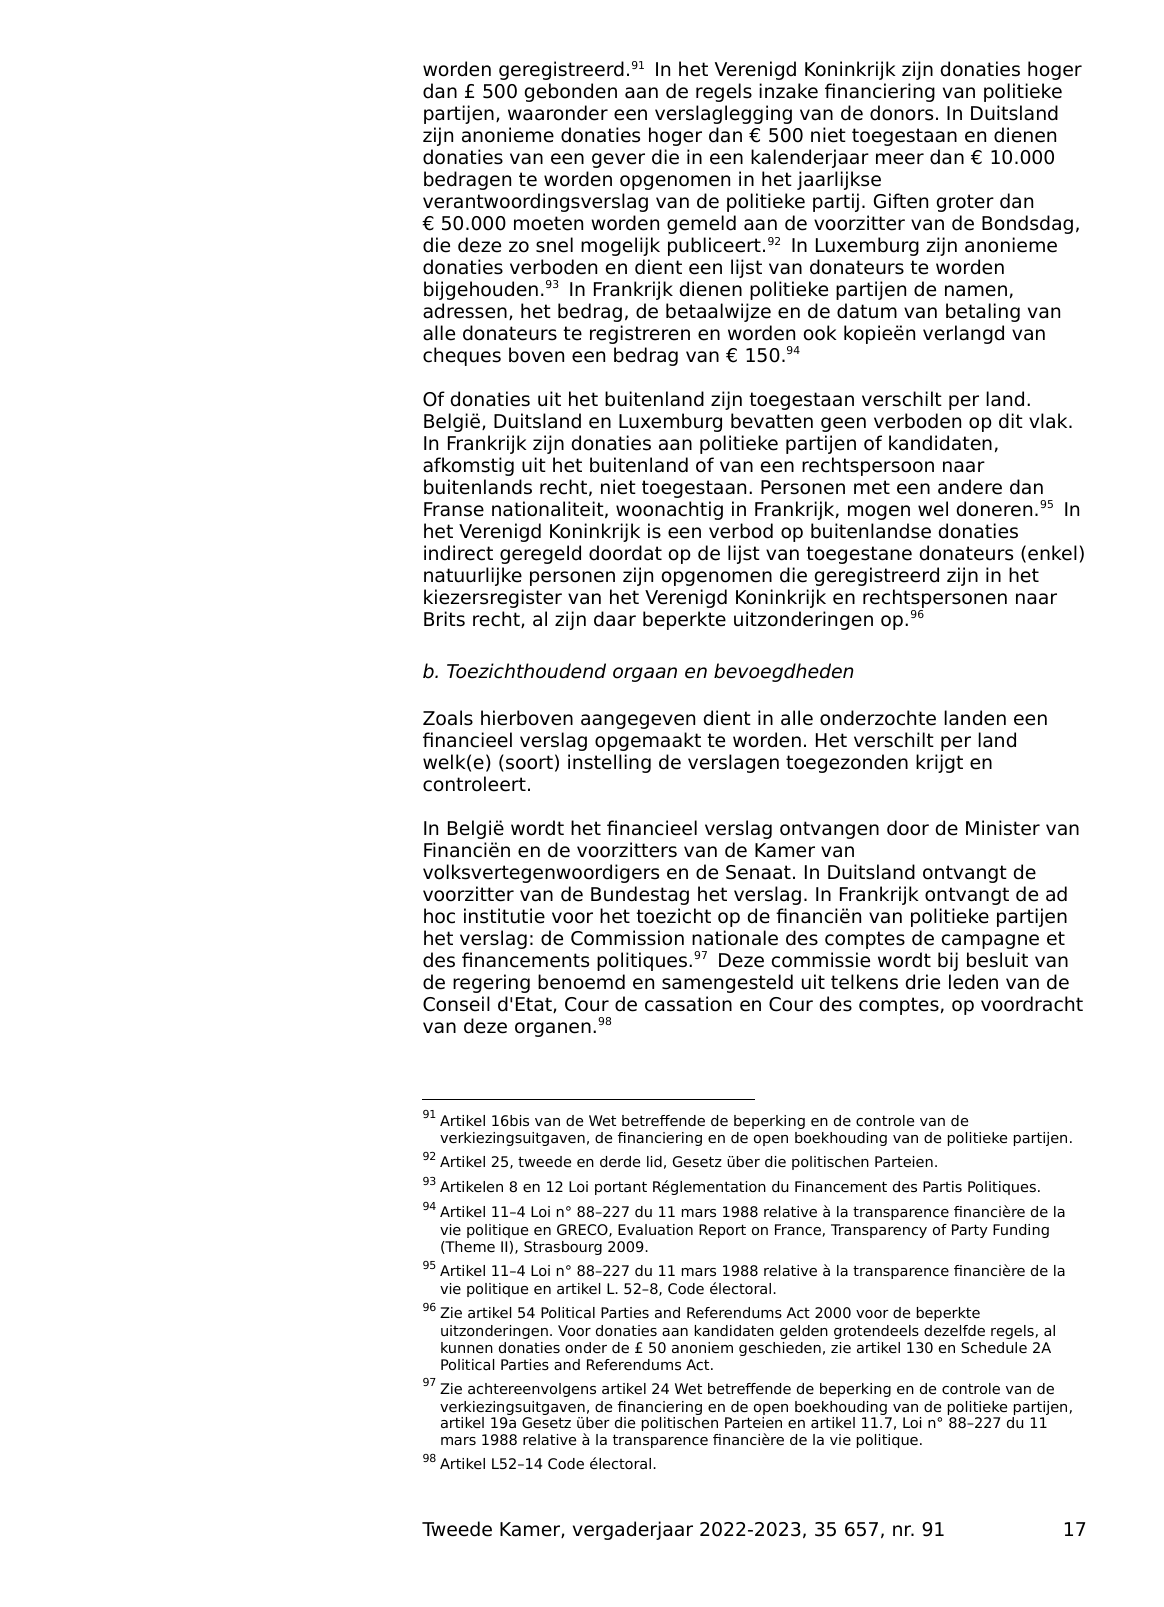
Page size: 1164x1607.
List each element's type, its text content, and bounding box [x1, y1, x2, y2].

text Of donaties uit het buitenland zijn toegestaan verschilt per land. België, Duitsland en Luxemburg bevatten geen verboden op dit vlak. In Frankrijk zijn donaties aan politieke partijen of kandidaten, afkomstig uit het buitenland of van een rechtspersoon naar buitenlands recht, niet toegestaan. Personen met een andere dan Franse nationaliteit, woonachtig in Frankrijk, mogen wel doneren. In het Verenigd Koninkrijk is een verbod op buitenlandse donaties indirect geregeld doordat op de lijst van toegestane donateurs (enkel) natuurlijke personen zijn opgenomen die geregistreerd zijn in het kiezersregister van het Verenigd Koninkrijk en rechtspersonen naar Brits recht, al zijn daar beperkte uitzonderingen op. [422, 389, 1087, 631]
text Zie artikel 54 Political Parties and Referendums Act 2000 voor de beperkte uitzonderingen. Voor donaties aan kandidaten gelden grotendeels dezelfde regels, al kunnen donaties onder de £ 50 anoniem geschieden, zie artikel 130 en Schedule 2A Political Parties and Referendums Act. [422, 1301, 1087, 1374]
text worden geregistreerd. In het Verenigd Koninkrijk zijn donaties hoger dan £ 500 gebonden aan de regels inzake financiering van politieke partijen, waaronder een verslaglegging van de donors. In Duitsland zijn anonieme donaties hoger dan € 500 niet toegestaan en dienen donaties van een gever die in een kalenderjaar meer dan € 10.000 bedragen te worden opgenomen in het jaarlijkse verantwoordingsverslag van de politieke partij. Giften groter dan € 50.000 moeten worden gemeld aan de voorzitter van de Bondsdag, die deze zo snel mogelijk publiceert. In Luxemburg zijn anonieme donaties verboden en dient een lijst van donateurs te worden bijgehouden. In Frankrijk dienen politieke partijen de namen, adressen, het bedrag, de betaalwijze en de datum van betaling van alle donateurs te registreren en worden ook kopieën verlangd van cheques boven een bedrag van € 150. [422, 59, 1087, 367]
text Zie achtereenvolgens artikel 24 Wet betreffende de beperking en de controle van de verkiezingsuitgaven, de financiering en de open boekhouding van de politieke partijen, artikel 19a Gesetz über die politischen Parteien en artikel 11.7, Loi n° 88–227 du 11 mars 1988 relative à la transparence financière de la vie politique. [422, 1377, 1087, 1449]
text Artikel 11–4 Loi n° 88–227 du 11 mars 1988 relative à la transparence financière de la vie politique en GRECO, Evaluation Report on France, Transparency of Party Funding (Theme II), Strasbourg 2009. [422, 1200, 1087, 1256]
subtitle b. Toezichthoudend orgaan en bevoegdheden [422, 661, 1087, 683]
text Artikel 25, tweede en derde lid, Gesetz über die politischen Parteien. [422, 1150, 1087, 1172]
text Artikelen 8 en 12 Loi portant Réglementation du Financement des Partis Politiques. [422, 1175, 1087, 1197]
text In België wordt het financieel verslag ontvangen door de Minister van Financiën en de voorzitters van de Kamer van volksvertegenwoordigers en de Senaat. In Duitsland ontvangt de voorzitter van de Bundestag het verslag. In Frankrijk ontvangt de ad hoc institutie voor het toezicht op de financiën van politieke partijen het verslag: de Commission nationale des comptes de campagne et des financements politiques. Deze commissie wordt bij besluit van de regering benoemd en samengesteld uit telkens drie leden van de Conseil d'Etat, Cour de cassation en Cour des comptes, op voordracht van deze organen. [422, 818, 1087, 1038]
text Artikel 16bis van de Wet betreffende de beperking en de controle van de verkiezingsuitgaven, de financiering en de open boekhouding van de politieke partijen. [422, 1108, 1087, 1147]
text Zoals hierboven aangegeven dient in alle onderzochte landen een financieel verslag opgemaakt te worden. Het verschilt per land welk(e) (soort) instelling de verslagen toegezonden krijgt en controleert. [422, 708, 1087, 796]
text Artikel 11–4 Loi n° 88–227 du 11 mars 1988 relative à la transparence financière de la vie politique en artikel L. 52–8, Code électoral. [422, 1259, 1087, 1298]
text Artikel L52–14 Code électoral. [422, 1452, 1087, 1474]
